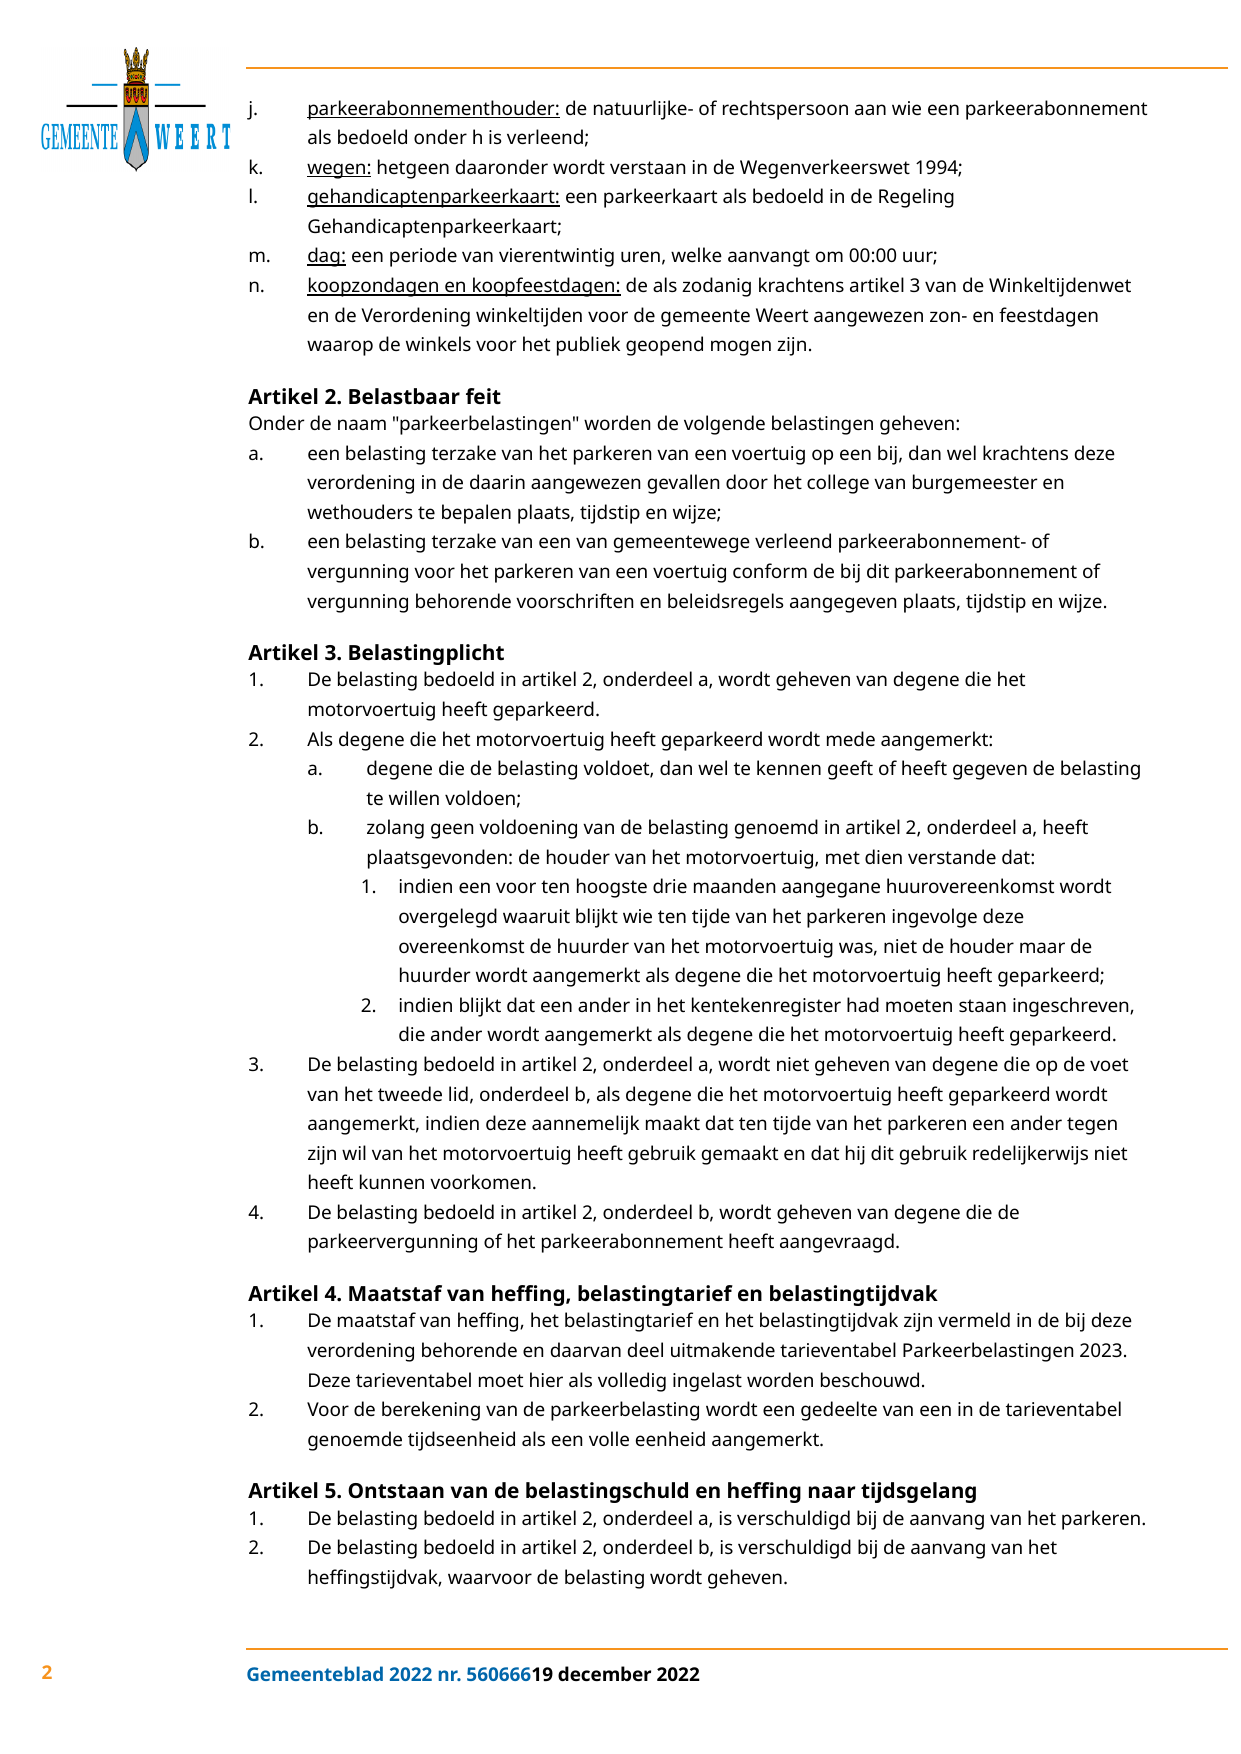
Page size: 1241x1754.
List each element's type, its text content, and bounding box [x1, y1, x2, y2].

list De belasting bedoeld in artikel 2, onderdeel a, is verschuldigd bij de aanvang van het parkeren. [248, 1505, 1152, 1531]
list De belasting bedoeld in artikel 2, onderdeel a, wordt geheven van degene die het motorvoertuig heeft geparkeerd. [248, 667, 1152, 722]
list De maatstaf van heffing, het belastingtarief en het belastingtijdvak zijn vermeld in de bij deze verordening behorende en daarvan deel uitmakende tarieventabel Parkeerbelastingen 2023. Deze tarieventabel moet hier als volledig ingelast worden beschouwd. [248, 1308, 1152, 1392]
list wegen: hetgeen daaronder wordt verstaan in de Wegenverkeerswet 1994; [248, 154, 1152, 180]
list zolang geen voldoening van de belasting genoemd in artikel 2, onderdeel a, heeft plaatsgevonden: de houder van het motorvoertuig, met dien verstande dat: [307, 814, 1152, 870]
text Artikel 5. Ontstaan van de belastingschuld en heffing naar tijdsgelang [248, 1476, 1152, 1505]
list een belasting terzake van het parkeren van een voertuig op een bij, dan wel krachtens deze verordening in de daarin aangewezen gevallen door het college van burgemeester en wethouders te bepalen plaats, tijdstip en wijze; [248, 440, 1152, 525]
list De belasting bedoeld in artikel 2, onderdeel b, wordt geheven van degene die de parkeervergunning of het parkeerabonnement heeft aangevraagd. [248, 1199, 1152, 1254]
text Artikel 2. Belastbaar feit [248, 382, 1152, 410]
list Als degene die het motorvoertuig heeft geparkeerd wordt mede aangemerkt: [248, 726, 1152, 752]
list koopzondagen en koopfeestdagen: de als zodanig krachtens artikel 3 van de Winkeltijdenwet en de Verordening winkeltijden voor de gemeente Weert aangewezen zon- en feestdagen waarop de winkels voor het publiek geopend mogen zijn. [248, 272, 1152, 357]
list De belasting bedoeld in artikel 2, onderdeel b, is verschuldigd bij de aanvang van het heffingstijdvak, waarvoor de belasting wordt geheven. [248, 1534, 1152, 1590]
picture [41, 47, 231, 172]
list De belasting bedoeld in artikel 2, onderdeel a, wordt niet geheven van degene die op de voet van het tweede lid, onderdeel b, als degene die het motorvoertuig heeft geparkeerd wordt aangemerkt, indien deze aannemelijk maakt dat ten tijde van het parkeren een ander tegen zijn wil van het motorvoertuig heeft gebruik gemaakt en dat hij dit gebruik redelijkerwijs niet heeft kunnen voorkomen. [248, 1051, 1152, 1195]
list indien blijkt dat een ander in het kentekenregister had moeten staan ingeschreven, die ander wordt aangemerkt als degene die het motorvoertuig heeft geparkeerd. [361, 992, 1152, 1047]
text Onder de naam "parkeerbelastingen" worden de volgende belastingen geheven: [248, 410, 1152, 436]
list gehandicaptenparkeerkaart: een parkeerkaart als bedoeld in de Regeling Gehandicaptenparkeerkaart; [248, 183, 1152, 239]
list indien een voor ten hoogste drie maanden aangegane huurovereenkomst wordt overgelegd waaruit blijkt wie ten tijde van het parkeren ingevolge deze overeenkomst de huurder van het motorvoertuig was, niet de houder maar de huurder wordt aangemerkt als degene die het motorvoertuig heeft geparkeerd; [361, 874, 1152, 988]
list parkeerabonnementhouder: de natuurlijke- of rechtspersoon aan wie een parkeerabonnement als bedoeld onder h is verleend; [248, 95, 1152, 150]
text Artikel 3. Belastingplicht [248, 638, 1152, 667]
list Voor de berekening van de parkeerbelasting wordt een gedeelte van een in de tarieventabel genoemde tijdseenheid als een volle eenheid aangemerkt. [248, 1396, 1152, 1452]
list een belasting terzake van een van gemeentewege verleend parkeerabonnement- of vergunning voor het parkeren van een voertuig conform de bij dit parkeerabonnement of vergunning behorende voorschriften en beleidsregels aangegeven plaats, tijdstip en wijze. [248, 529, 1152, 613]
list dag: een periode van vierentwintig uren, welke aanvangt om 00:00 uur; [248, 243, 1152, 268]
text Artikel 4. Maatstaf van heffing, belastingtarief en belastingtijdvak [248, 1279, 1152, 1308]
list degene die de belasting voldoet, dan wel te kennen geeft of heeft gegeven de belasting te willen voldoen; [307, 755, 1152, 811]
